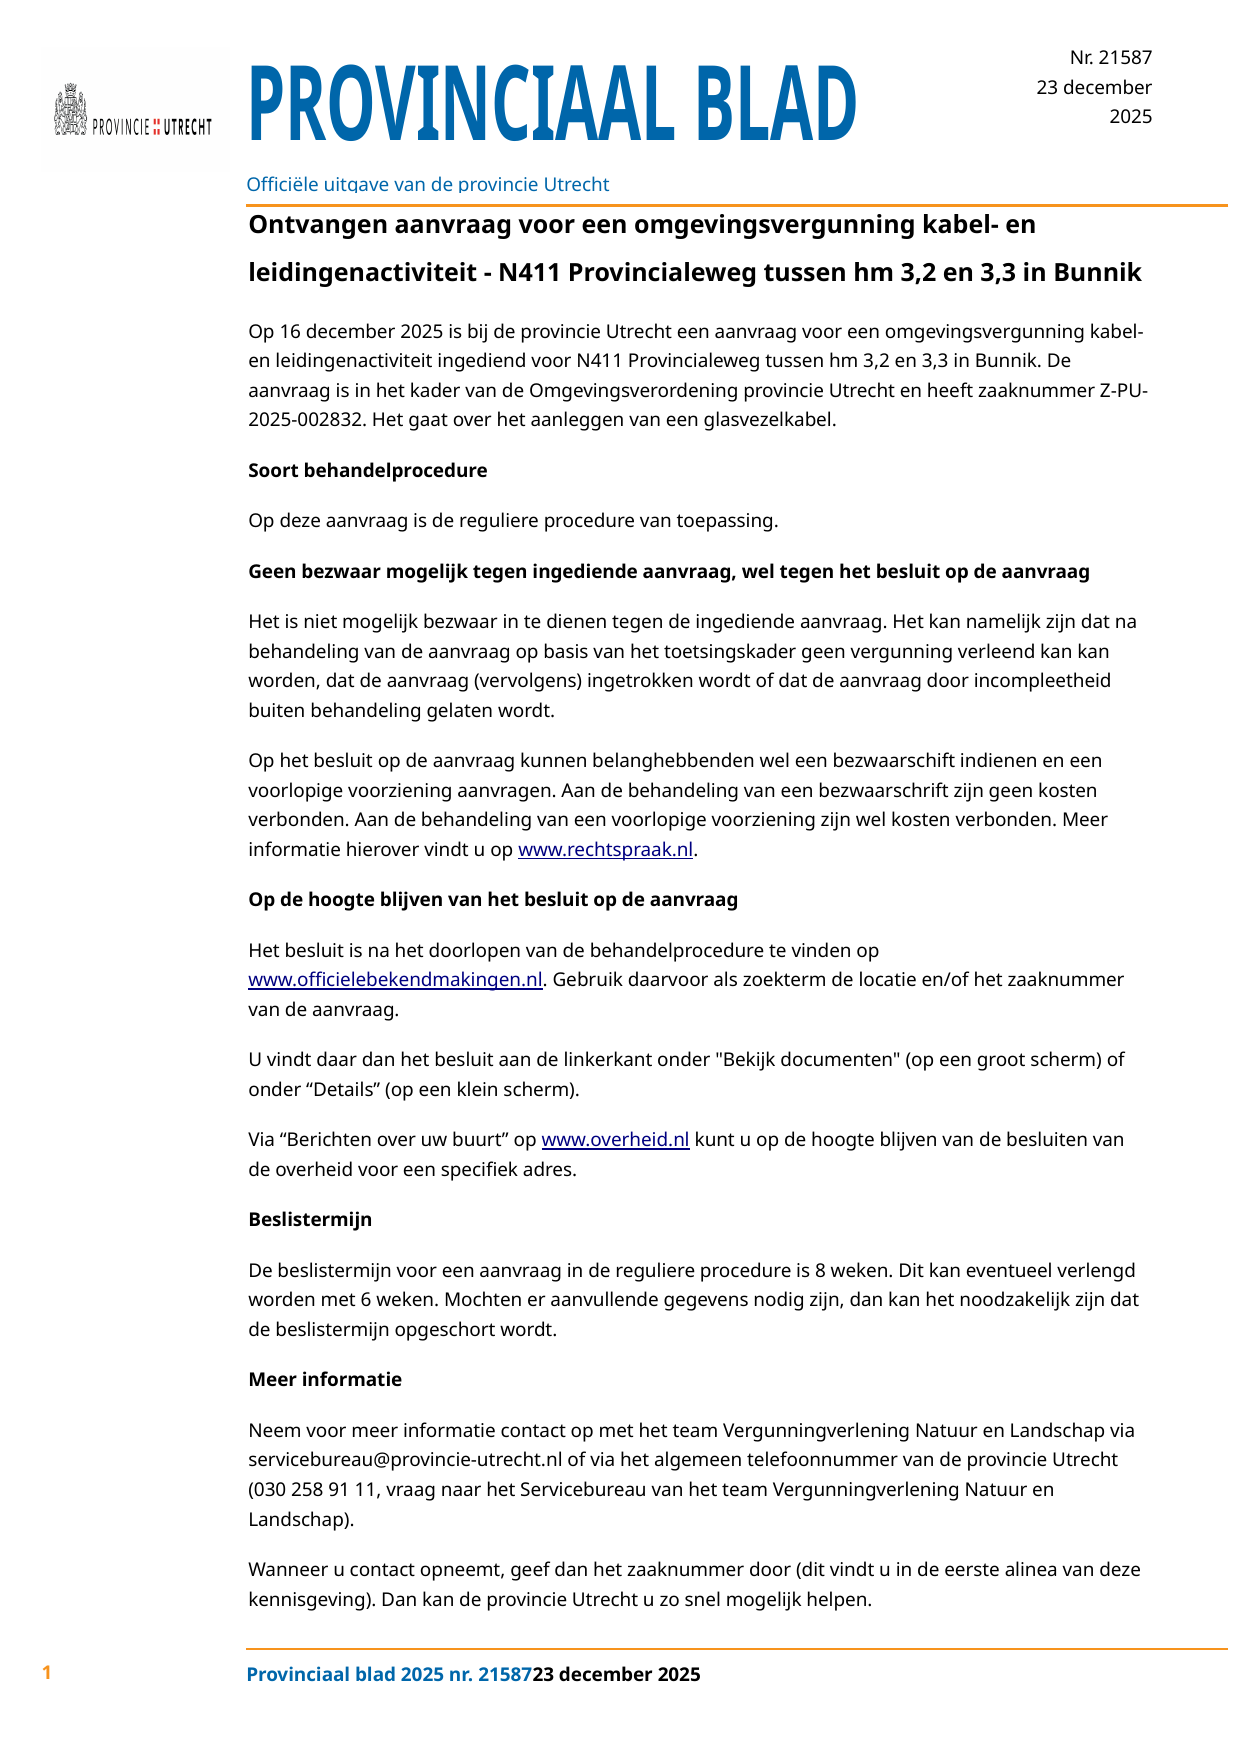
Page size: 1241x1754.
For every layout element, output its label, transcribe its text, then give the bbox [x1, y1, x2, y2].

text Het is niet mogelijk bezwaar in te dienen tegen de ingediende aanvraag. Het kan namelijk zijn dat na behandeling van de aanvraag op basis van het toetsingskader geen vergunning verleend kan kan worden, dat de aanvraag (vervolgens) ingetrokken wordt of dat de aanvraag door incompleetheid buiten behandeling gelaten wordt. [248, 608, 1152, 723]
text Ontvangen aanvraag voor een omgevingsvergunning kabel- en leidingenactiviteit - N411 Provincialeweg tussen hm 3,2 en 3,3 in Bunnik [248, 207, 1152, 288]
text Neem voor meer informatie contact op met het team Vergunningverlening Natuur en Landschap via servicebureau@provincie-utrecht.nl of via het algemeen telefoonnummer van de provincie Utrecht (030 258 91 11, vraag naar het Servicebureau van het team Vergunningverlening Natuur en Landschap). [248, 1417, 1152, 1532]
text Soort behandelprocedure [248, 457, 1152, 483]
text Meer informatie [248, 1367, 1152, 1392]
text Op 16 december 2025 is bij de provincie Utrecht een aanvraag voor een omgevingsvergunning kabel- en leidingenactiviteit ingediend voor N411 Provincialeweg tussen hm 3,2 en 3,3 in Bunnik. De aanvraag is in het kader van de Omgevingsverordening provincie Utrecht en heeft zaaknummer Z-PU-2025-002832. Het gaat over het aanleggen van een glasvezelkabel. [248, 318, 1152, 432]
text Geen bezwaar mogelijk tegen ingediende aanvraag, wel tegen het besluit op de aanvraag [248, 558, 1152, 584]
text De beslistermijn voor een aanvraag in de reguliere procedure is 8 weken. Dit kan eventueel verlengd worden met 6 weken. Mochten er aanvullende gegevens nodig zijn, dan kan het noodzakelijk zijn dat de beslistermijn opgeschort wordt. [248, 1257, 1152, 1342]
text Op het besluit op de aanvraag kunnen belanghebbenden wel een bezwaarschift indienen en een voorlopige voorziening aanvragen. Aan de behandeling van een bezwaarschrift zijn geen kosten verbonden. Aan de behandeling van een voorlopige voorziening zijn wel kosten verbonden. Meer informatie hierover vindt u op www.rechtspraak.nl. [248, 747, 1152, 862]
text Beslistermijn [248, 1207, 1152, 1232]
text Via “Berichten over uw buurt” op www.overheid.nl kunt u op de hoogte blijven van de besluiten van de overheid voor een specifiek adres. [248, 1127, 1152, 1182]
text Op de hoogte blijven van het besluit op de aanvraag [248, 887, 1152, 912]
text Het besluit is na het doorlopen van de behandelprocedure te vinden op www.officielebekendmakingen.nl. Gebruik daarvoor als zoekterm de locatie en/of het zaaknummer van de aanvraag. [248, 937, 1152, 1022]
text Op deze aanvraag is de reguliere procedure van toepassing. [248, 507, 1152, 533]
text U vindt daar dan het besluit aan de linkerkant onder "Bekijk documenten" (op een groot scherm) of onder “Details” (op een klein scherm). [248, 1047, 1152, 1102]
text Wanneer u contact opneemt, geef dan het zaaknummer door (dit vindt u in de eerste alinea van deze kennisgeving). Dan kan de provincie Utrecht u zo snel mogelijk helpen. [248, 1556, 1152, 1612]
picture [41, 47, 231, 172]
